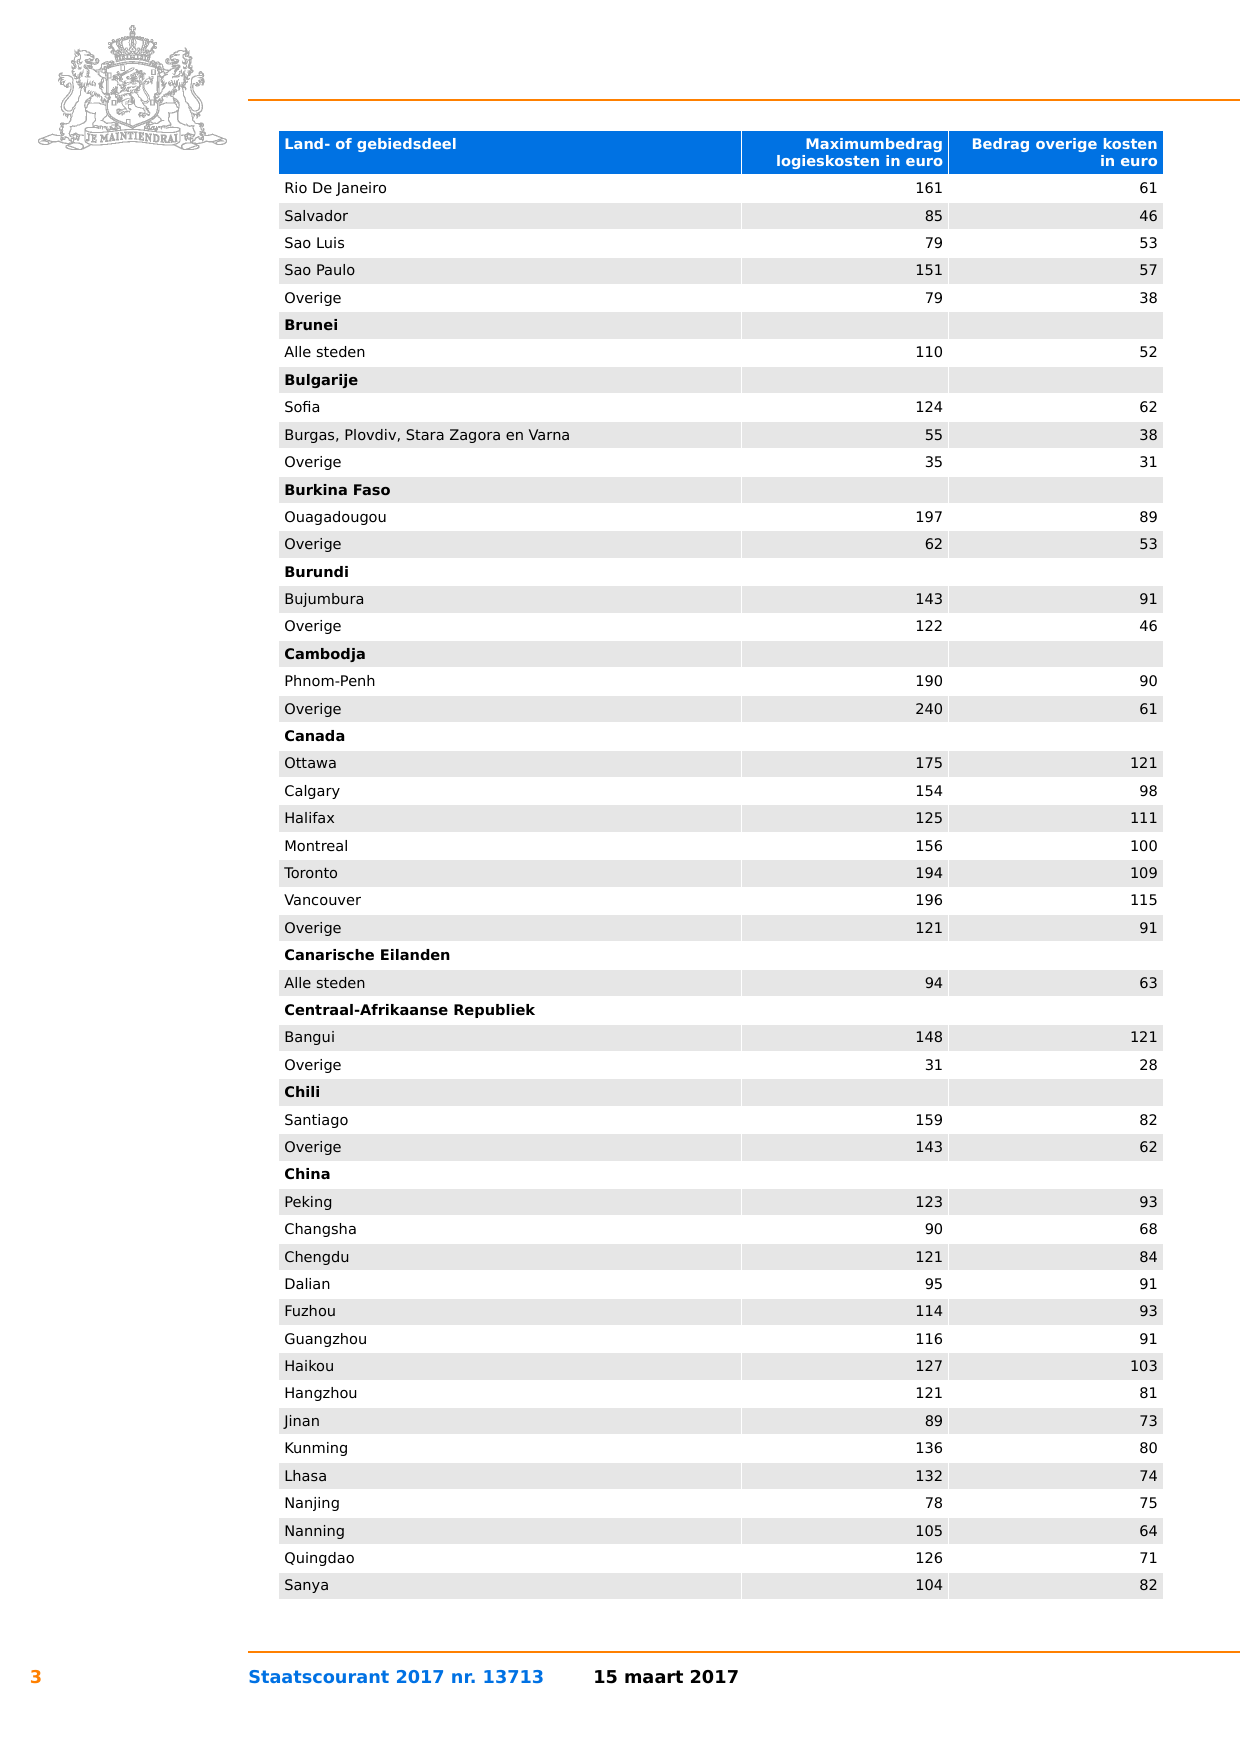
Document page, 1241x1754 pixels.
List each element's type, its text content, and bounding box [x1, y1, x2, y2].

table_cell [742, 723, 948, 749]
table_cell 109 [949, 860, 1163, 887]
table_cell 57 [949, 258, 1163, 284]
table_cell 121 [742, 1244, 948, 1270]
table_cell Peking [279, 1189, 741, 1215]
table_cell 159 [742, 1107, 948, 1133]
table_cell 35 [742, 449, 948, 476]
table_cell Toronto [279, 860, 741, 887]
table_header Maximumbedrag logieskosten in euro [742, 131, 948, 174]
table_cell [949, 641, 1163, 667]
table_cell [742, 943, 948, 969]
table_cell 121 [949, 1025, 1163, 1051]
table_cell Overige [279, 614, 741, 640]
table_cell 28 [949, 1052, 1163, 1078]
table_cell Overige [279, 696, 741, 722]
table_cell 31 [742, 1052, 948, 1078]
table_cell 74 [949, 1463, 1163, 1489]
table_cell 100 [949, 833, 1163, 859]
table_cell 127 [742, 1353, 948, 1380]
table_cell 46 [949, 614, 1163, 640]
table_cell Vancouver [279, 888, 741, 914]
table_cell 143 [742, 1134, 948, 1161]
table_cell Bujumbura [279, 586, 741, 613]
table_cell [742, 367, 948, 393]
table_cell 71 [949, 1545, 1163, 1571]
table_cell Montreal [279, 833, 741, 859]
table_cell Salvador [279, 203, 741, 229]
table_cell Sao Luis [279, 230, 741, 256]
table_cell [949, 943, 1163, 969]
table_cell 114 [742, 1299, 948, 1325]
table_cell Overige [279, 531, 741, 558]
table_cell Brunei [279, 312, 741, 339]
table_cell 90 [949, 669, 1163, 695]
table_cell 68 [949, 1216, 1163, 1243]
table_header Land- of gebiedsdeel [279, 131, 741, 174]
table_cell Chili [279, 1079, 741, 1106]
table_cell 82 [949, 1573, 1163, 1599]
table_cell [742, 312, 948, 339]
table_cell 80 [949, 1436, 1163, 1462]
table_cell [949, 997, 1163, 1023]
table_cell 143 [742, 586, 948, 613]
table_cell 62 [742, 531, 948, 558]
table_cell Cambodja [279, 641, 741, 667]
table_cell Calgary [279, 778, 741, 804]
table_cell 194 [742, 860, 948, 887]
table_cell 156 [742, 833, 948, 859]
table_cell 52 [949, 340, 1163, 366]
table_cell 111 [949, 805, 1163, 832]
table_cell 93 [949, 1189, 1163, 1215]
table_cell Overige [279, 1134, 741, 1161]
table_cell [742, 641, 948, 667]
table_cell 62 [949, 395, 1163, 421]
table_cell 115 [949, 888, 1163, 914]
table_cell 38 [949, 285, 1163, 311]
table_cell Sao Paulo [279, 258, 741, 284]
table_cell 104 [742, 1573, 948, 1599]
table_cell Lhasa [279, 1463, 741, 1489]
table_cell 161 [742, 175, 948, 202]
table_cell [742, 1079, 948, 1106]
table_cell 151 [742, 258, 948, 284]
table_cell [949, 1162, 1163, 1188]
table_cell 105 [742, 1518, 948, 1544]
table_cell Nanjing [279, 1490, 741, 1517]
table_cell Chengdu [279, 1244, 741, 1270]
table_cell 53 [949, 531, 1163, 558]
table_cell 91 [949, 1271, 1163, 1297]
table_cell Sofia [279, 395, 741, 421]
table_cell 197 [742, 504, 948, 530]
table_cell Guangzhou [279, 1326, 741, 1352]
table_cell 61 [949, 696, 1163, 722]
table_cell 79 [742, 285, 948, 311]
table_cell 125 [742, 805, 948, 832]
table_cell Overige [279, 1052, 741, 1078]
table_cell Kunming [279, 1436, 741, 1462]
table_header Bedrag overige kosten in euro [949, 131, 1163, 174]
table_cell 38 [949, 422, 1163, 448]
table_cell 98 [949, 778, 1163, 804]
table_cell 31 [949, 449, 1163, 476]
table_cell Alle steden [279, 970, 741, 996]
table_cell Fuzhou [279, 1299, 741, 1325]
table_cell [949, 367, 1163, 393]
table_cell Ouagadougou [279, 504, 741, 530]
table_cell 79 [742, 230, 948, 256]
table_cell 103 [949, 1353, 1163, 1380]
table_cell Burgas, Plovdiv, Stara Zagora en Varna [279, 422, 741, 448]
table_cell Quingdao [279, 1545, 741, 1571]
table_cell 75 [949, 1490, 1163, 1517]
table_cell 175 [742, 751, 948, 777]
table_cell Overige [279, 449, 741, 476]
table_cell 93 [949, 1299, 1163, 1325]
table_cell Burundi [279, 559, 741, 585]
table_cell 89 [949, 504, 1163, 530]
table_cell 190 [742, 669, 948, 695]
table_cell [742, 997, 948, 1023]
table_cell [742, 559, 948, 585]
table_cell 61 [949, 175, 1163, 202]
table_cell 126 [742, 1545, 948, 1571]
table_cell China [279, 1162, 741, 1188]
table_cell [742, 477, 948, 503]
table_cell 122 [742, 614, 948, 640]
table_cell 121 [949, 751, 1163, 777]
table_cell 116 [742, 1326, 948, 1352]
picture [38, 25, 227, 150]
table_cell Overige [279, 915, 741, 941]
table_cell 154 [742, 778, 948, 804]
table_cell 91 [949, 586, 1163, 613]
table_cell Jinan [279, 1408, 741, 1434]
table_cell 136 [742, 1436, 948, 1462]
table_cell 89 [742, 1408, 948, 1434]
table_cell Overige [279, 285, 741, 311]
table_cell [742, 1162, 948, 1188]
table_cell 53 [949, 230, 1163, 256]
table_cell 91 [949, 1326, 1163, 1352]
table_cell 85 [742, 203, 948, 229]
table_cell Phnom-Penh [279, 669, 741, 695]
table_cell 148 [742, 1025, 948, 1051]
table_cell Changsha [279, 1216, 741, 1243]
table_cell 84 [949, 1244, 1163, 1270]
table_cell 63 [949, 970, 1163, 996]
table_cell Santiago [279, 1107, 741, 1133]
table_cell Halifax [279, 805, 741, 832]
table_cell Haikou [279, 1353, 741, 1380]
table_cell [949, 312, 1163, 339]
table_cell Alle steden [279, 340, 741, 366]
table_cell 240 [742, 696, 948, 722]
table_cell Rio De Janeiro [279, 175, 741, 202]
table_cell Centraal-Afrikaanse Republiek [279, 997, 741, 1023]
table_cell Ottawa [279, 751, 741, 777]
table_cell 73 [949, 1408, 1163, 1434]
table_cell [949, 1079, 1163, 1106]
table_cell 78 [742, 1490, 948, 1517]
table_cell [949, 559, 1163, 585]
table_cell 123 [742, 1189, 948, 1215]
table_cell 90 [742, 1216, 948, 1243]
table_cell Bulgarije [279, 367, 741, 393]
table_cell 95 [742, 1271, 948, 1297]
table_cell 94 [742, 970, 948, 996]
table_cell 110 [742, 340, 948, 366]
table_cell 132 [742, 1463, 948, 1489]
table_cell Dalian [279, 1271, 741, 1297]
table_cell 121 [742, 915, 948, 941]
table_cell 82 [949, 1107, 1163, 1133]
table_cell Sanya [279, 1573, 741, 1599]
table_cell [949, 723, 1163, 749]
table_cell Canada [279, 723, 741, 749]
table_cell Canarische Eilanden [279, 943, 741, 969]
table_cell 64 [949, 1518, 1163, 1544]
table_cell [949, 477, 1163, 503]
table_cell 91 [949, 915, 1163, 941]
table_cell 121 [742, 1381, 948, 1407]
table_cell Bangui [279, 1025, 741, 1051]
table_cell 62 [949, 1134, 1163, 1161]
table_cell 46 [949, 203, 1163, 229]
table_cell 196 [742, 888, 948, 914]
table_cell Burkina Faso [279, 477, 741, 503]
table_cell 124 [742, 395, 948, 421]
table_cell 55 [742, 422, 948, 448]
table_cell Hangzhou [279, 1381, 741, 1407]
table_cell 81 [949, 1381, 1163, 1407]
table_cell Nanning [279, 1518, 741, 1544]
